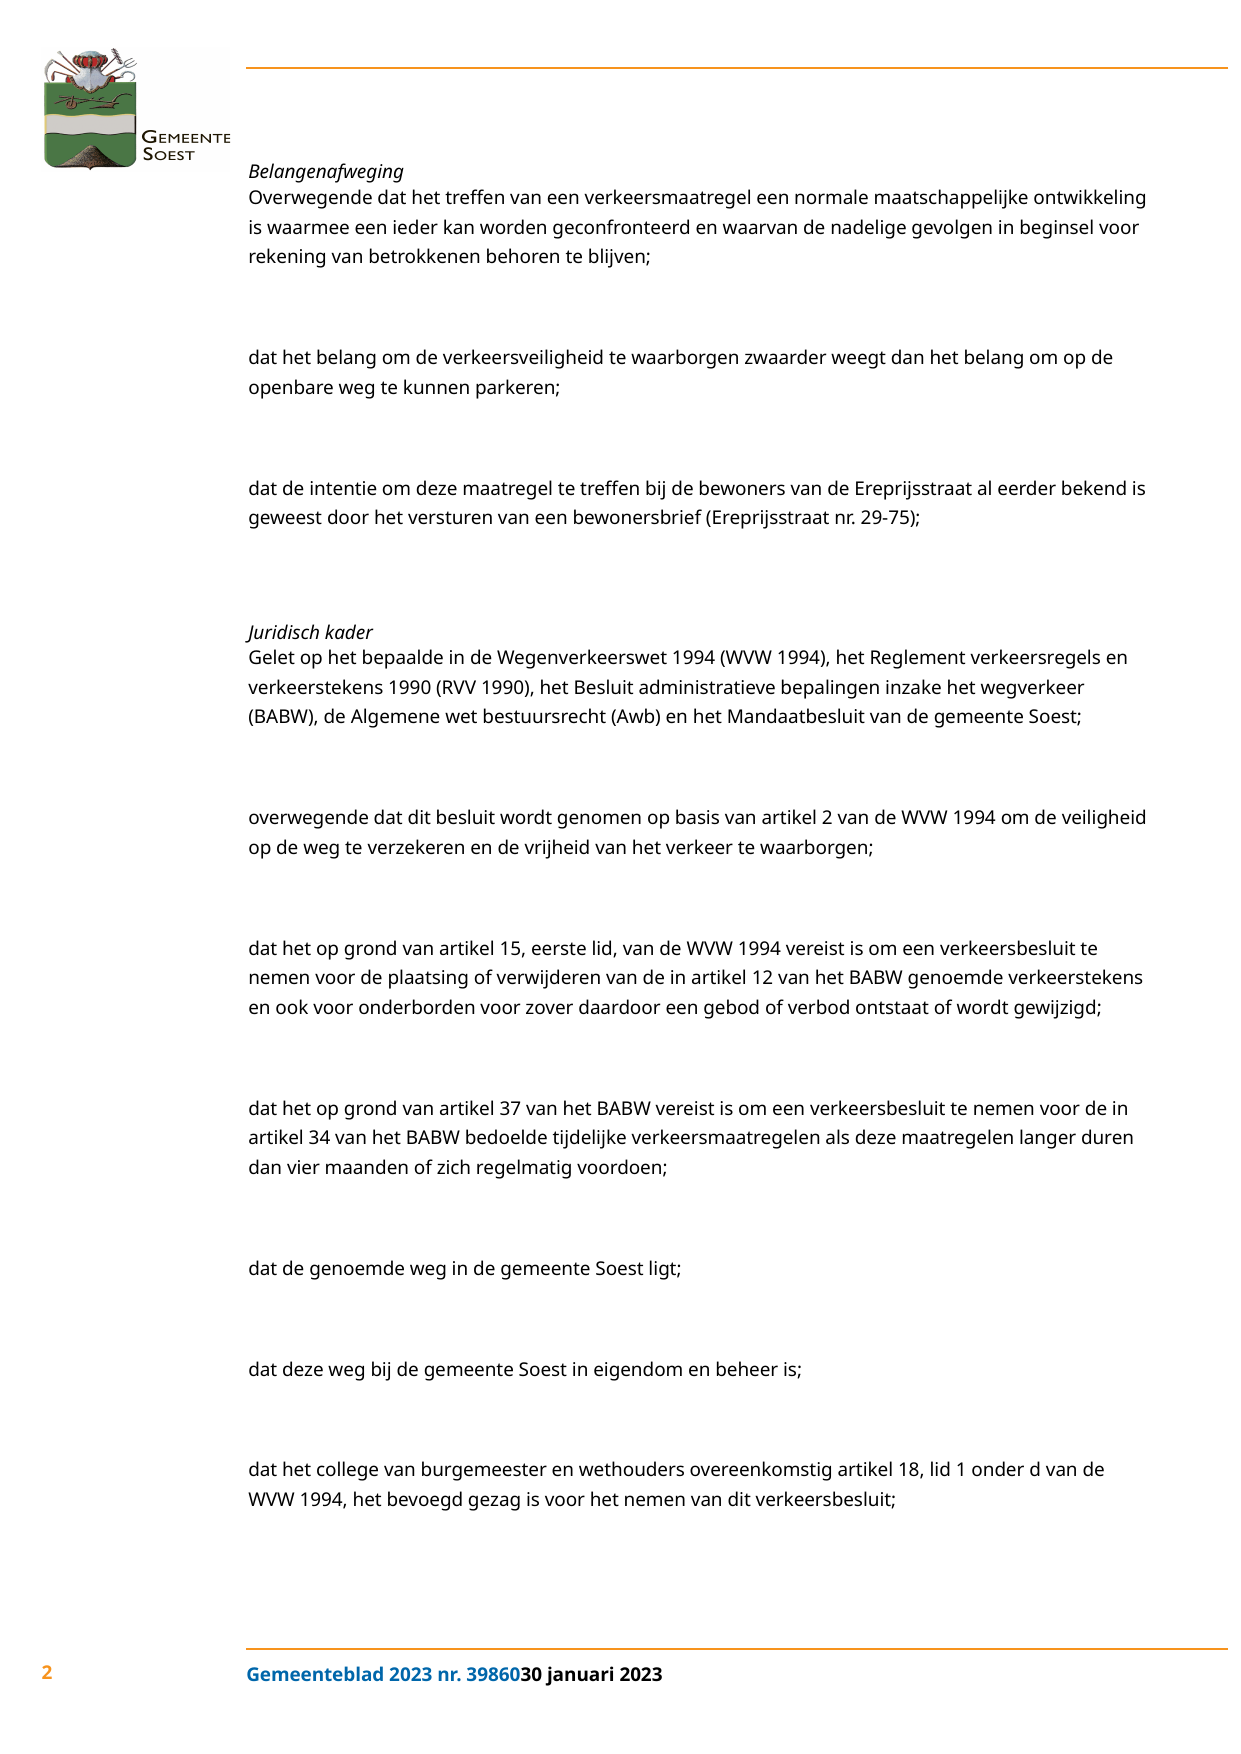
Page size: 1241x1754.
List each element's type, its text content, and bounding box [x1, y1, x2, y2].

picture [41, 47, 231, 172]
text Belangenafweging [248, 159, 1152, 184]
text dat het op grond van artikel 15, eerste lid, van de WVW 1994 vereist is om een verkeersbesluit te nemen voor de plaatsing of verwijderen van de in artikel 12 van het BABW genoemde verkeerstekens en ook voor onderborden voor zover daardoor een gebod of verbod ontstaat of wordt gewijzigd; [248, 935, 1152, 1020]
text Overwegende dat het treffen van een verkeersmaatregel een normale maatschappelijke ontwikkeling is waarmee een ieder kan worden geconfronteerd en waarvan de nadelige gevolgen in beginsel voor rekening van betrokkenen behoren te blijven; [248, 184, 1152, 269]
text Gelet op het bepaalde in de Wegenverkeerswet 1994 (WVW 1994), het Reglement verkeersregels en verkeerstekens 1990 (RVV 1990), het Besluit administratieve bepalingen inzake het wegverkeer (BABW), de Algemene wet bestuursrecht (Awb) en het Mandaatbesluit van de gemeente Soest; [248, 644, 1152, 729]
text dat deze weg bij de gemeente Soest in eigendom en beheer is; [248, 1356, 1152, 1382]
text overwegende dat dit besluit wordt genomen op basis van artikel 2 van de WVW 1994 om de veiligheid op de weg te verzekeren en de vrijheid van het verkeer te waarborgen; [248, 804, 1152, 860]
text dat het op grond van artikel 37 van het BABW vereist is om een verkeersbesluit te nemen voor de in artikel 34 van het BABW bedoelde tijdelijke verkeersmaatregelen als deze maatregelen langer duren dan vier maanden of zich regelmatig voordoen; [248, 1095, 1152, 1180]
text dat het college van burgemeester en wethouders overeenkomstig artikel 18, lid 1 onder d van de WVW 1994, het bevoegd gezag is voor het nemen van dit verkeersbesluit; [248, 1457, 1152, 1512]
text dat het belang om de verkeersveiligheid te waarborgen zwaarder weegt dan het belang om op de openbare weg te kunnen parkeren; [248, 344, 1152, 400]
text dat de intentie om deze maatregel te treffen bij de bewoners van de Ereprijsstraat al eerder bekend is geweest door het versturen van een bewonersbrief (Ereprijsstraat nr. 29-75); [248, 475, 1152, 530]
text Juridisch kader [248, 619, 1152, 644]
text dat de genoemde weg in de gemeente Soest ligt; [248, 1255, 1152, 1281]
